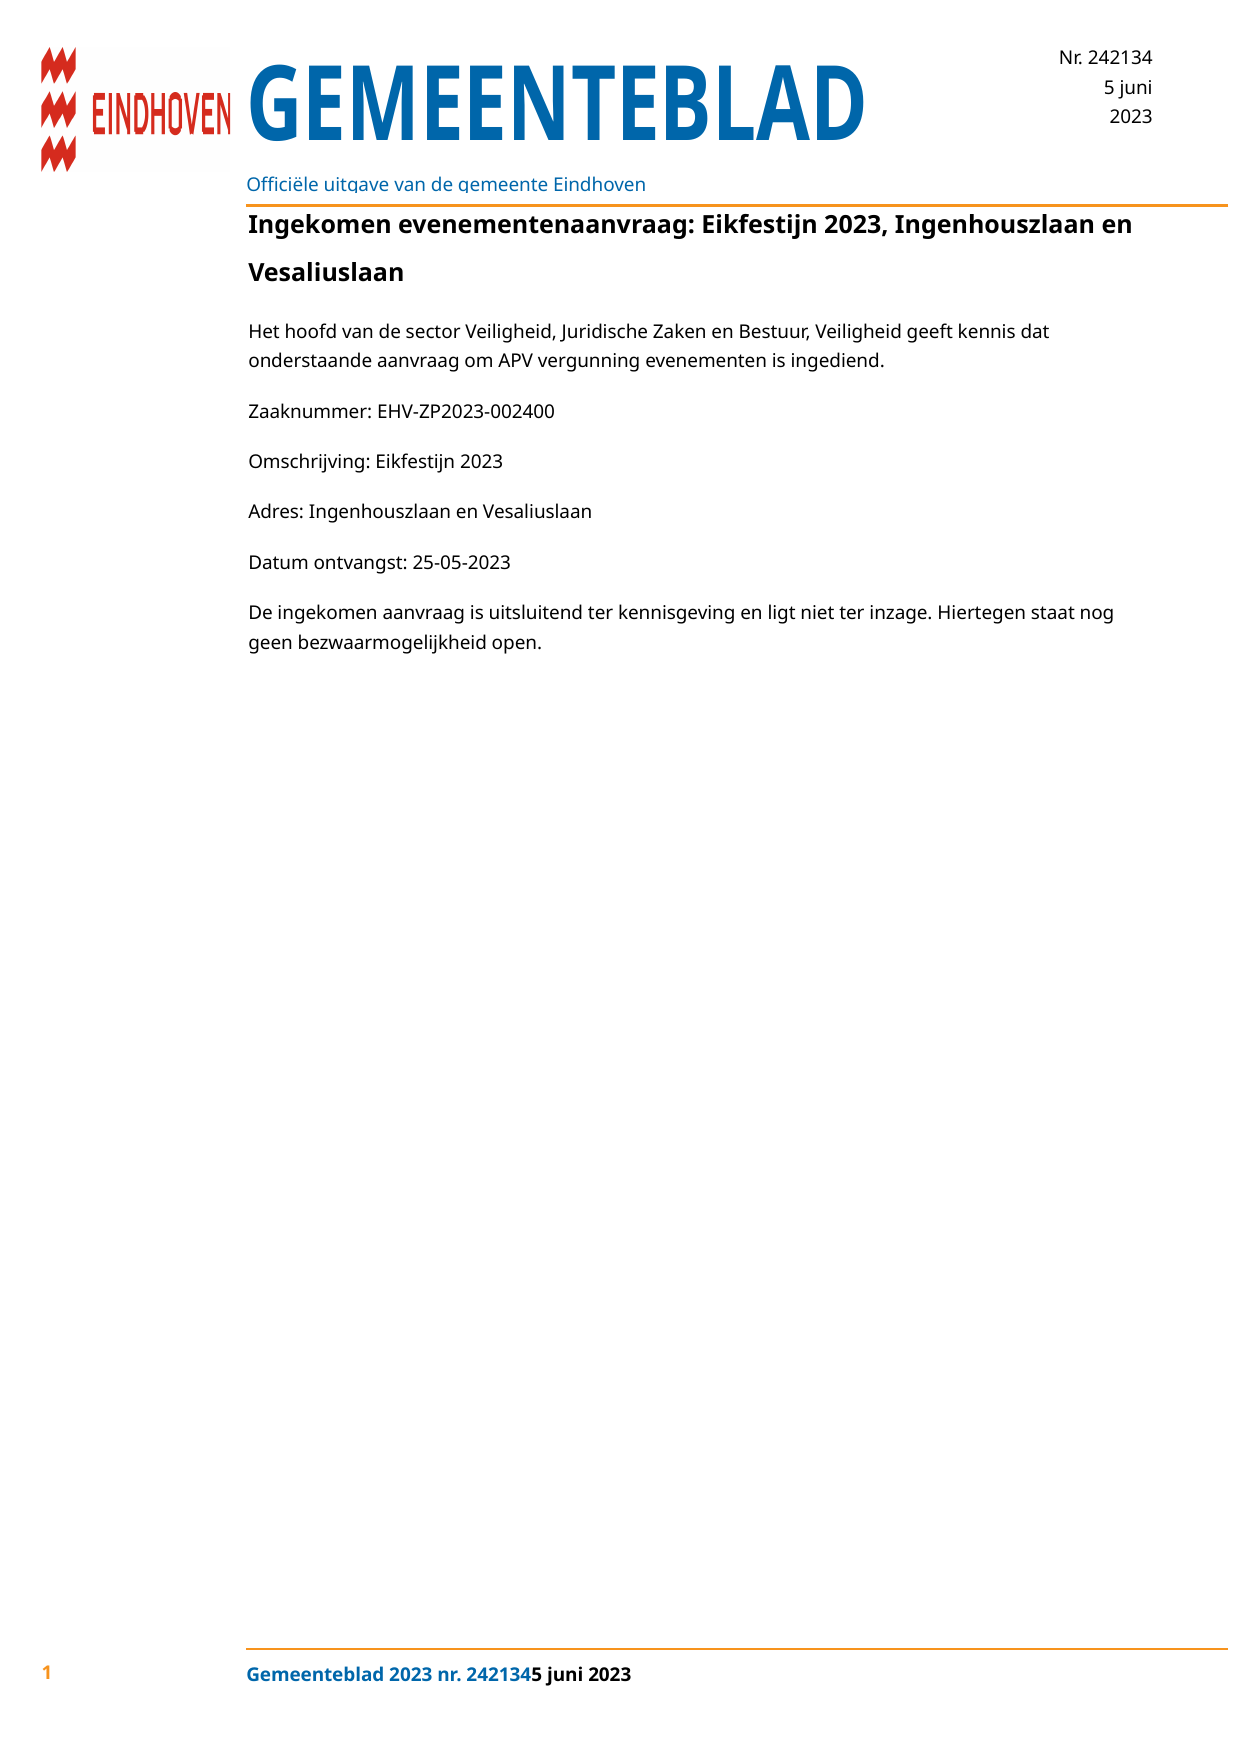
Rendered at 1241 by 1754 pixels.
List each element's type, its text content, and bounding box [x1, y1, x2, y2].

text Datum ontvangst: 25-05-2023 [248, 549, 1152, 575]
text Ingekomen evenementenaanvraag: Eikfestijn 2023, Ingenhouszlaan en Vesaliuslaan [248, 207, 1152, 288]
text Het hoofd van de sector Veiligheid, Juridische Zaken en Bestuur, Veiligheid geeft kennis dat onderstaande aanvraag om APV vergunning evenementen is ingediend. [248, 318, 1152, 373]
text Zaaknummer: EHV-ZP2023-002400 [248, 398, 1152, 424]
text Omschrijving: Eikfestijn 2023 [248, 448, 1152, 474]
text De ingekomen aanvraag is uitsluitend ter kennisgeving en ligt niet ter inzage. Hiertegen staat nog geen bezwaarmogelijkheid open. [248, 599, 1152, 655]
picture [41, 47, 231, 172]
text Adres: Ingenhouszlaan en Vesaliuslaan [248, 499, 1152, 524]
